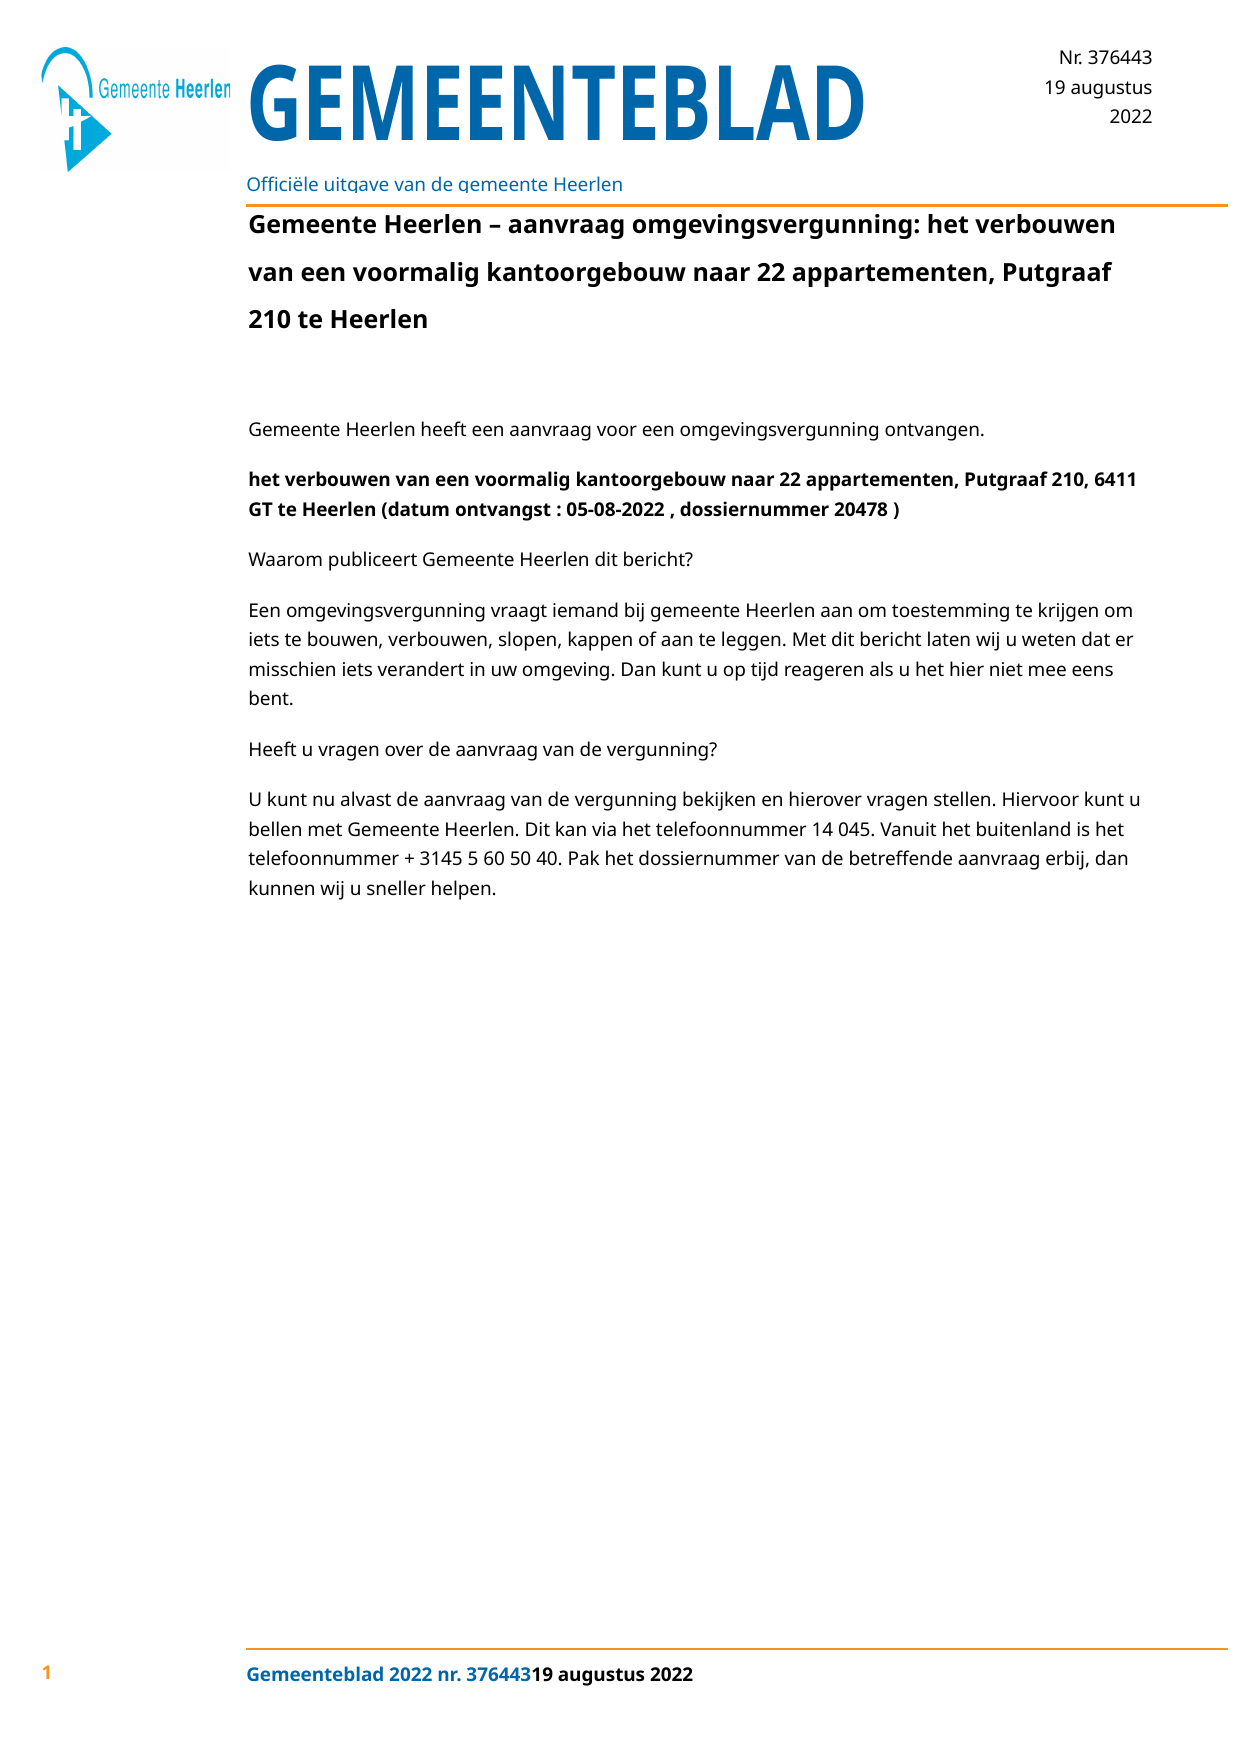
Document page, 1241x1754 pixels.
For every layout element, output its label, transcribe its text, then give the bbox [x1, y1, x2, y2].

picture [41, 47, 59, 70]
text Gemeente Heerlen – aanvraag omgevingsvergunning: het verbouwen van een voormalig kantoorgebouw naar 22 appartementen, Putgraaf 210 te Heerlen [248, 207, 1152, 336]
text Een omgevingsvergunning vraagt iemand bij gemeente Heerlen aan om toestemming te krijgen om iets te bouwen, verbouwen, slopen, kappen of aan te leggen. Met dit bericht laten wij u weten dat er misschien iets verandert in uw omgeving. Dan kunt u op tijd reageren als u het hier niet mee eens bent. [248, 597, 1152, 711]
text het verbouwen van een voormalig kantoorgebouw naar 22 appartementen, Putgraaf 210, 6411 GT te Heerlen (datum ontvangst : 05-08-2022 , dossiernummer 20478 ) [248, 466, 1152, 522]
text U kunt nu alvast de aanvraag van de vergunning bekijken en hierover vragen stellen. Hiervoor kunt u bellen met Gemeente Heerlen. Dit kan via het telefoonnummer 14 045. Vanuit het buitenland is het telefoonnummer + 3145 5 60 50 40. Pak het dossiernummer van de betreffende aanvraag erbij, dan kunnen wij u sneller helpen. [248, 786, 1152, 901]
text Heeft u vragen over de aanvraag van de vergunning? [248, 736, 1152, 762]
text Gemeente Heerlen heeft een aanvraag voor een omgevingsvergunning ontvangen. [248, 416, 1152, 442]
picture [41, 47, 231, 172]
text Waarom publiceert Gemeente Heerlen dit bericht? [248, 546, 1152, 572]
